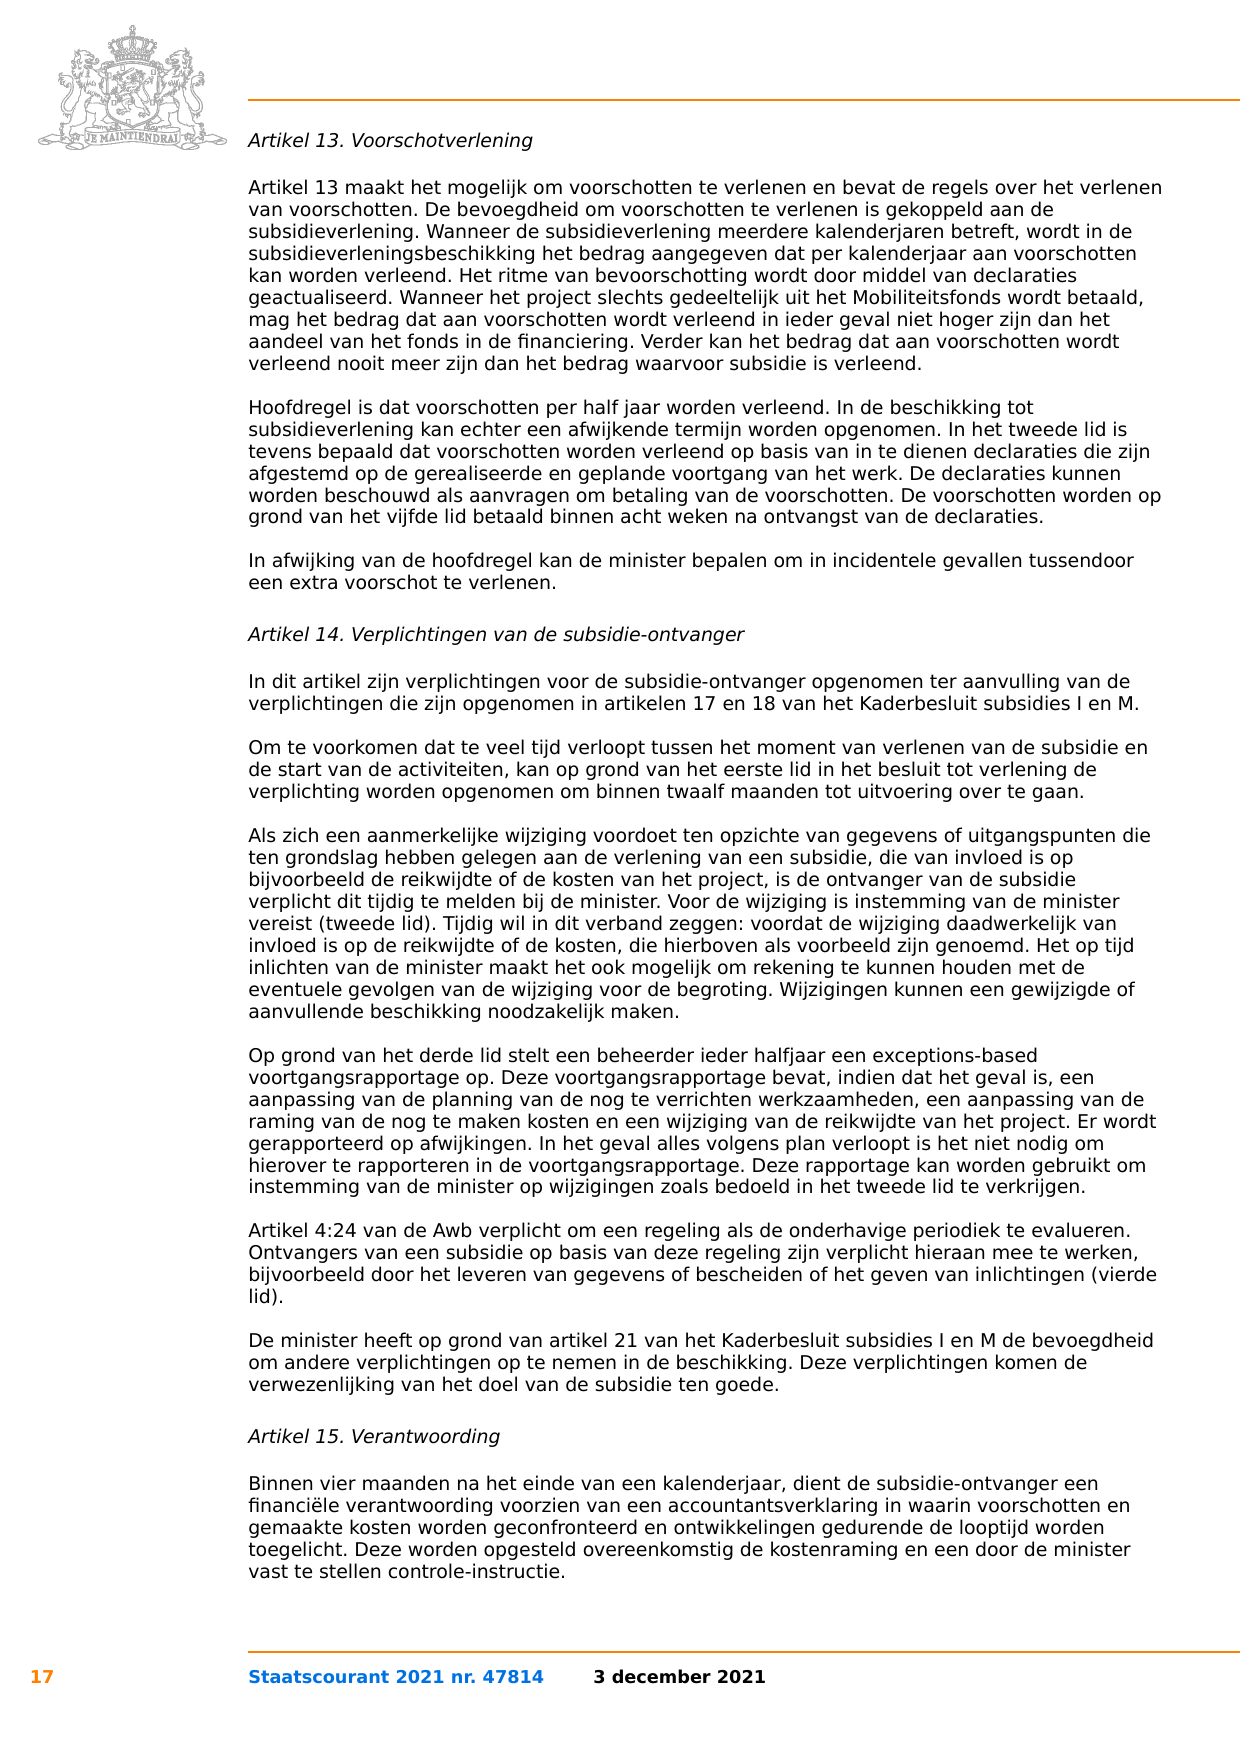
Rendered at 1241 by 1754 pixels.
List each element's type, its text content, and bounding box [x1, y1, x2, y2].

subtitle Artikel 13. Voorschotverlening [248, 130, 1163, 152]
text Om te voorkomen dat te veel tijd verloopt tussen het moment van verlenen van de subsidie en de start van de activiteiten, kan op grond van het eerste lid in het besluit tot verlening de verplichting worden opgenomen om binnen twaalf maanden tot uitvoering over te gaan. [248, 737, 1163, 803]
text Op grond van het derde lid stelt een beheerder ieder halfjaar een exceptions-based voortgangsrapportage op. Deze voortgangsrapportage bevat, indien dat het geval is, een aanpassing van de planning van de nog te verrichten werkzaamheden, een aanpassing van de raming van de nog te maken kosten en een wijziging van de reikwijdte van het project. Er wordt gerapporteerd op afwijkingen. In het geval alles volgens plan verloopt is het niet nodig om hierover te rapporteren in de voortgangsrapportage. Deze rapportage kan worden gebruikt om instemming van de minister op wijzigingen zoals bedoeld in het tweede lid te verkrijgen. [248, 1044, 1163, 1198]
text Hoofdregel is dat voorschotten per half jaar worden verleend. In de beschikking tot subsidieverlening kan echter een afwijkende termijn worden opgenomen. In het tweede lid is tevens bepaald dat voorschotten worden verleend op basis van in te dienen declaraties die zijn afgestemd op de gerealiseerde en geplande voortgang van het werk. De declaraties kunnen worden beschouwd als aanvragen om betaling van de voorschotten. De voorschotten worden op grond van het vijfde lid betaald binnen acht weken na ontvangst van de declaraties. [248, 397, 1163, 528]
text De minister heeft op grond van artikel 21 van het Kaderbesluit subsidies I en M de bevoegdheid om andere verplichtingen op te nemen in de beschikking. Deze verplichtingen komen de verwezenlijking van het doel van de subsidie ten goede. [248, 1330, 1163, 1396]
subtitle Artikel 14. Verplichtingen van de subsidie-ontvanger [248, 624, 1163, 646]
text In afwijking van de hoofdregel kan de minister bepalen om in incidentele gevallen tussendoor een extra voorschot te verlenen. [248, 550, 1163, 594]
text Binnen vier maanden na het einde van een kalenderjaar, dient de subsidie-ontvanger een financiële verantwoording voorzien van een accountantsverklaring in waarin voorschotten en gemaakte kosten worden geconfronteerd en ontwikkelingen gedurende de looptijd worden toegelicht. Deze worden opgesteld overeenkomstig de kostenraming en een door de minister vast te stellen controle-instructie. [248, 1473, 1163, 1583]
picture [38, 25, 227, 150]
subtitle Artikel 15. Verantwoording [248, 1426, 1163, 1448]
text Artikel 4:24 van de Awb verplicht om een regeling als de onderhavige periodiek te evalueren. Ontvangers van een subsidie op basis van deze regeling zijn verplicht hieraan mee te werken, bijvoorbeeld door het leveren van gegevens of bescheiden of het geven van inlichtingen (vierde lid). [248, 1220, 1163, 1308]
text In dit artikel zijn verplichtingen voor de subsidie-ontvanger opgenomen ter aanvulling van de verplichtingen die zijn opgenomen in artikelen 17 en 18 van het Kaderbesluit subsidies I en M. [248, 671, 1163, 715]
text Artikel 13 maakt het mogelijk om voorschotten te verlenen en bevat de regels over het verlenen van voorschotten. De bevoegdheid om voorschotten te verlenen is gekoppeld aan de subsidieverlening. Wanneer de subsidieverlening meerdere kalenderjaren betreft, wordt in de subsidieverleningsbeschikking het bedrag aangegeven dat per kalenderjaar aan voorschotten kan worden verleend. Het ritme van bevoorschotting wordt door middel van declaraties geactualiseerd. Wanneer het project slechts gedeeltelijk uit het Mobiliteitsfonds wordt betaald, mag het bedrag dat aan voorschotten wordt verleend in ieder geval niet hoger zijn dan het aandeel van het fonds in de financiering. Verder kan het bedrag dat aan voorschotten wordt verleend nooit meer zijn dan het bedrag waarvoor subsidie is verleend. [248, 177, 1163, 375]
text Als zich een aanmerkelijke wijziging voordoet ten opzichte van gegevens of uitgangspunten die ten grondslag hebben gelegen aan de verlening van een subsidie, die van invloed is op bijvoorbeeld de reikwijdte of de kosten van het project, is de ontvanger van de subsidie verplicht dit tijdig te melden bij de minister. Voor de wijziging is instemming van de minister vereist (tweede lid). Tijdig wil in dit verband zeggen: voordat de wijziging daadwerkelijk van invloed is op de reikwijdte of de kosten, die hierboven als voorbeeld zijn genoemd. Het op tijd inlichten van de minister maakt het ook mogelijk om rekening te kunnen houden met de eventuele gevolgen van de wijziging voor de begroting. Wijzigingen kunnen een gewijzigde of aanvullende beschikking noodzakelijk maken. [248, 825, 1163, 1023]
